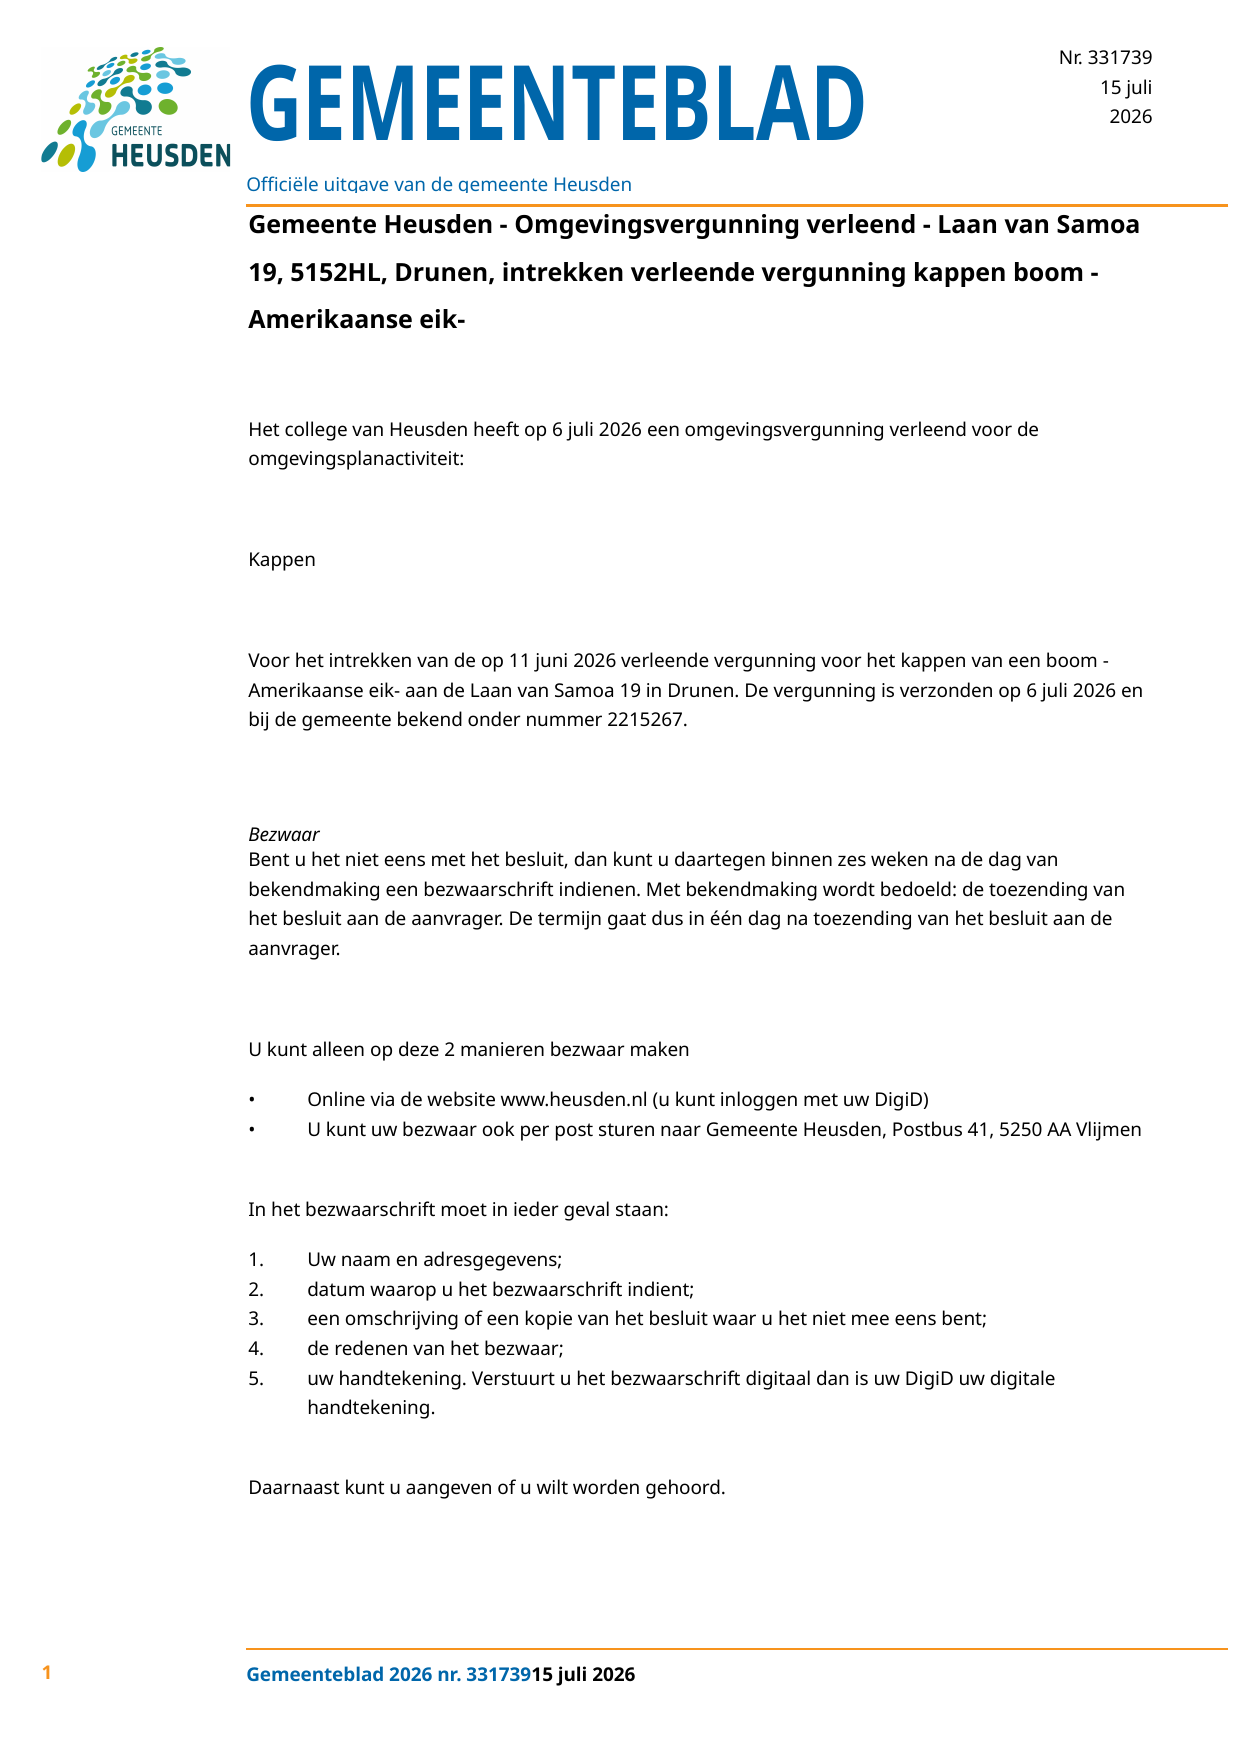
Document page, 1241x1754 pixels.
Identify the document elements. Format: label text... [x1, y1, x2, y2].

list datum waarop u het bezwaarschrift indient; [248, 1276, 1152, 1302]
text U kunt alleen op deze 2 manieren bezwaar maken [248, 1036, 1152, 1062]
list Online via de website www.heusden.nl (u kunt inloggen met uw DigiD) [248, 1086, 1152, 1112]
list U kunt uw bezwaar ook per post sturen naar Gemeente Heusden, Postbus 41, 5250 AA Vlijmen [248, 1116, 1152, 1142]
text Bent u het niet eens met het besluit, dan kunt u daartegen binnen zes weken na de dag van bekendmaking een bezwaarschrift indienen. Met bekendmaking wordt bedoeld: de toezending van het besluit aan de aanvrager. De termijn gaat dus in één dag na toezending van het besluit aan de aanvrager. [248, 846, 1152, 961]
list uw handtekening. Verstuurt u het bezwaarschrift digitaal dan is uw DigiD uw digitale handtekening. [248, 1365, 1152, 1420]
picture [41, 47, 231, 172]
text Voor het intrekken van de op 11 juni 2026 verleende vergunning voor het kappen van een boom -Amerikaanse eik- aan de Laan van Samoa 19 in Drunen. De vergunning is verzonden op 6 juli 2026 en bij de gemeente bekend onder nummer 2215267. [248, 647, 1152, 732]
text Kappen [248, 546, 1152, 572]
text Bezwaar [248, 821, 1152, 846]
text In het bezwaarschrift moet in ieder geval staan: [248, 1196, 1152, 1222]
list de redenen van het bezwaar; [248, 1335, 1152, 1361]
text Daarnaast kunt u aangeven of u wilt worden gehoord. [248, 1474, 1152, 1500]
text Het college van Heusden heeft op 6 juli 2026 een omgevingsvergunning verleend voor de omgevingsplanactiviteit: [248, 416, 1152, 471]
list Uw naam en adresgegevens; [248, 1246, 1152, 1272]
text Gemeente Heusden - Omgevingsvergunning verleend - Laan van Samoa 19, 5152HL, Drunen, intrekken verleende vergunning kappen boom -Amerikaanse eik- [248, 207, 1152, 336]
list een omschrijving of een kopie van het besluit waar u het niet mee eens bent; [248, 1306, 1152, 1331]
